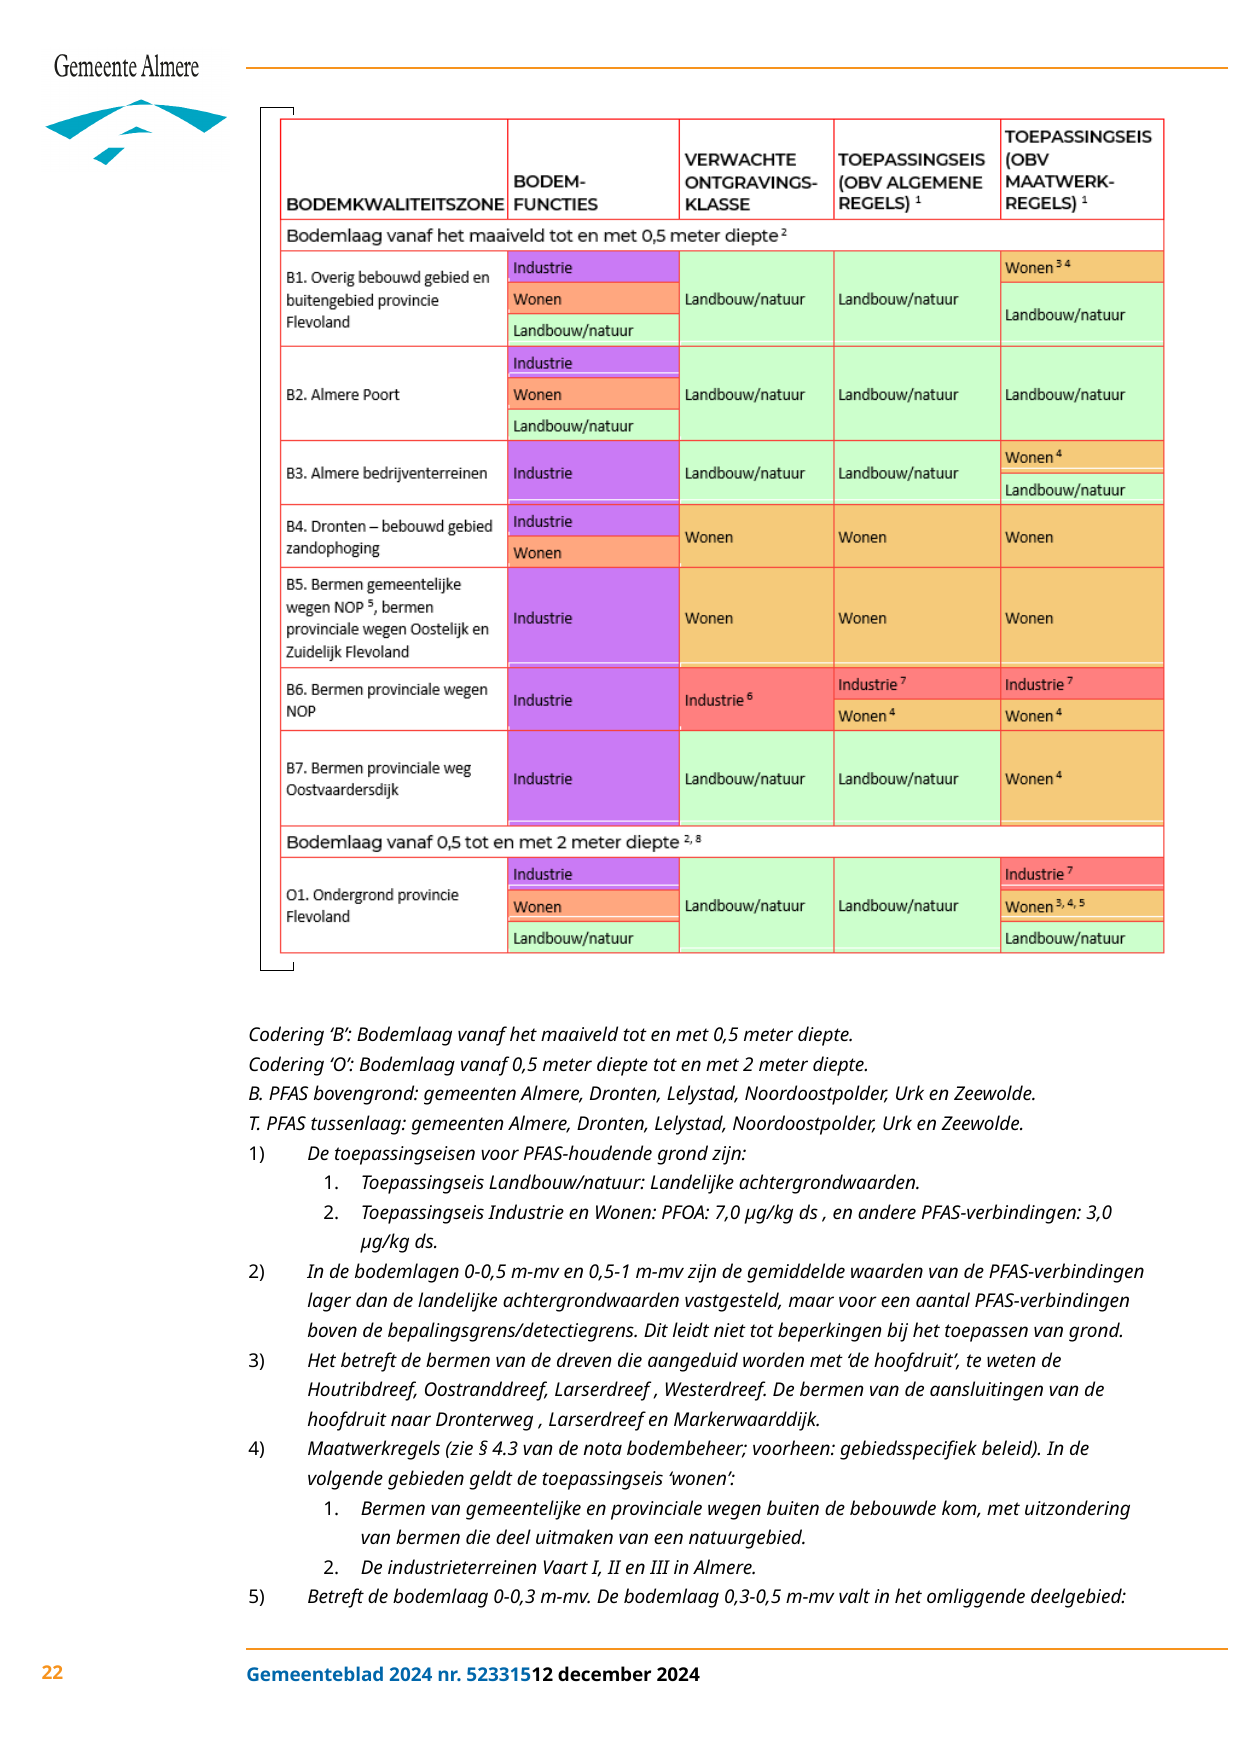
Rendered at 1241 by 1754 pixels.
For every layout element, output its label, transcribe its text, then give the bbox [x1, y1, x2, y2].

text Codering ‘O’: Bodemlaag vanaf 0,5 meter diepte tot en met 2 meter diepte. [248, 1051, 1152, 1077]
list Betreft de bodemlaag 0-0,3 m-mv. De bodemlaag 0,3-0,5 m-mv valt in het omliggende deelgebied: [248, 1583, 1152, 1609]
list Toepassingseis Landbouw/natuur: Landelijke achtergrondwaarden. [323, 1169, 1152, 1195]
list Het betreft de bermen van de dreven die aangeduid worden met ‘de hoofdruit’, te weten de Houtribdreef, Oostranddreef, Larserdreef , Westerdreef. De bermen van de aansluitingen van de hoofdruit naar Dronterweg , Larserdreef en Markerwaarddijk. [248, 1347, 1152, 1432]
list Toepassingseis Industrie en Wonen: PFOA: 7,0 µg/kg ds , en andere PFAS-verbindingen: 3,0 µg/kg ds. [323, 1199, 1152, 1254]
text B. PFAS bovengrond: gemeenten Almere, Dronten, Lelystad, Noordoostpolder, Urk en Zeewolde. [248, 1081, 1152, 1106]
list Maatwerkregels (zie § 4.3 van de nota bodembeheer; voorheen: gebiedsspecifiek beleid). In de volgende gebieden geldt de toepassingseis ‘wonen’: [248, 1436, 1152, 1491]
list De industrieterreinen Vaart I, II en III in Almere. [323, 1554, 1152, 1580]
list Bermen van gemeentelijke en provinciale wegen buiten de bebouwde kom, met uitzondering van bermen die deel uitmaken van een natuurgebied. [323, 1495, 1152, 1550]
text T. PFAS tussenlaag: gemeenten Almere, Dronten, Lelystad, Noordoostpolder, Urk en Zeewolde. [248, 1110, 1152, 1136]
picture [41, 47, 231, 172]
list De toepassingseisen voor PFAS-houdende grond zijn: [248, 1140, 1152, 1166]
list In de bodemlagen 0-0,5 m-mv en 0,5-1 m-mv zijn de gemiddelde waarden van de PFAS-verbindingen lager dan de landelijke achtergrondwaarden vastgesteld, maar voor een aantal PFAS-verbindingen boven de bepalingsgrens/detectiegrens. Dit leidt niet tot beperkingen bij het toepassen van grond. [248, 1258, 1152, 1343]
text Codering ‘B’: Bodemlaag vanaf het maaiveld tot en met 0,5 meter diepte. [248, 1021, 1152, 1047]
picture [268, 115, 1173, 962]
